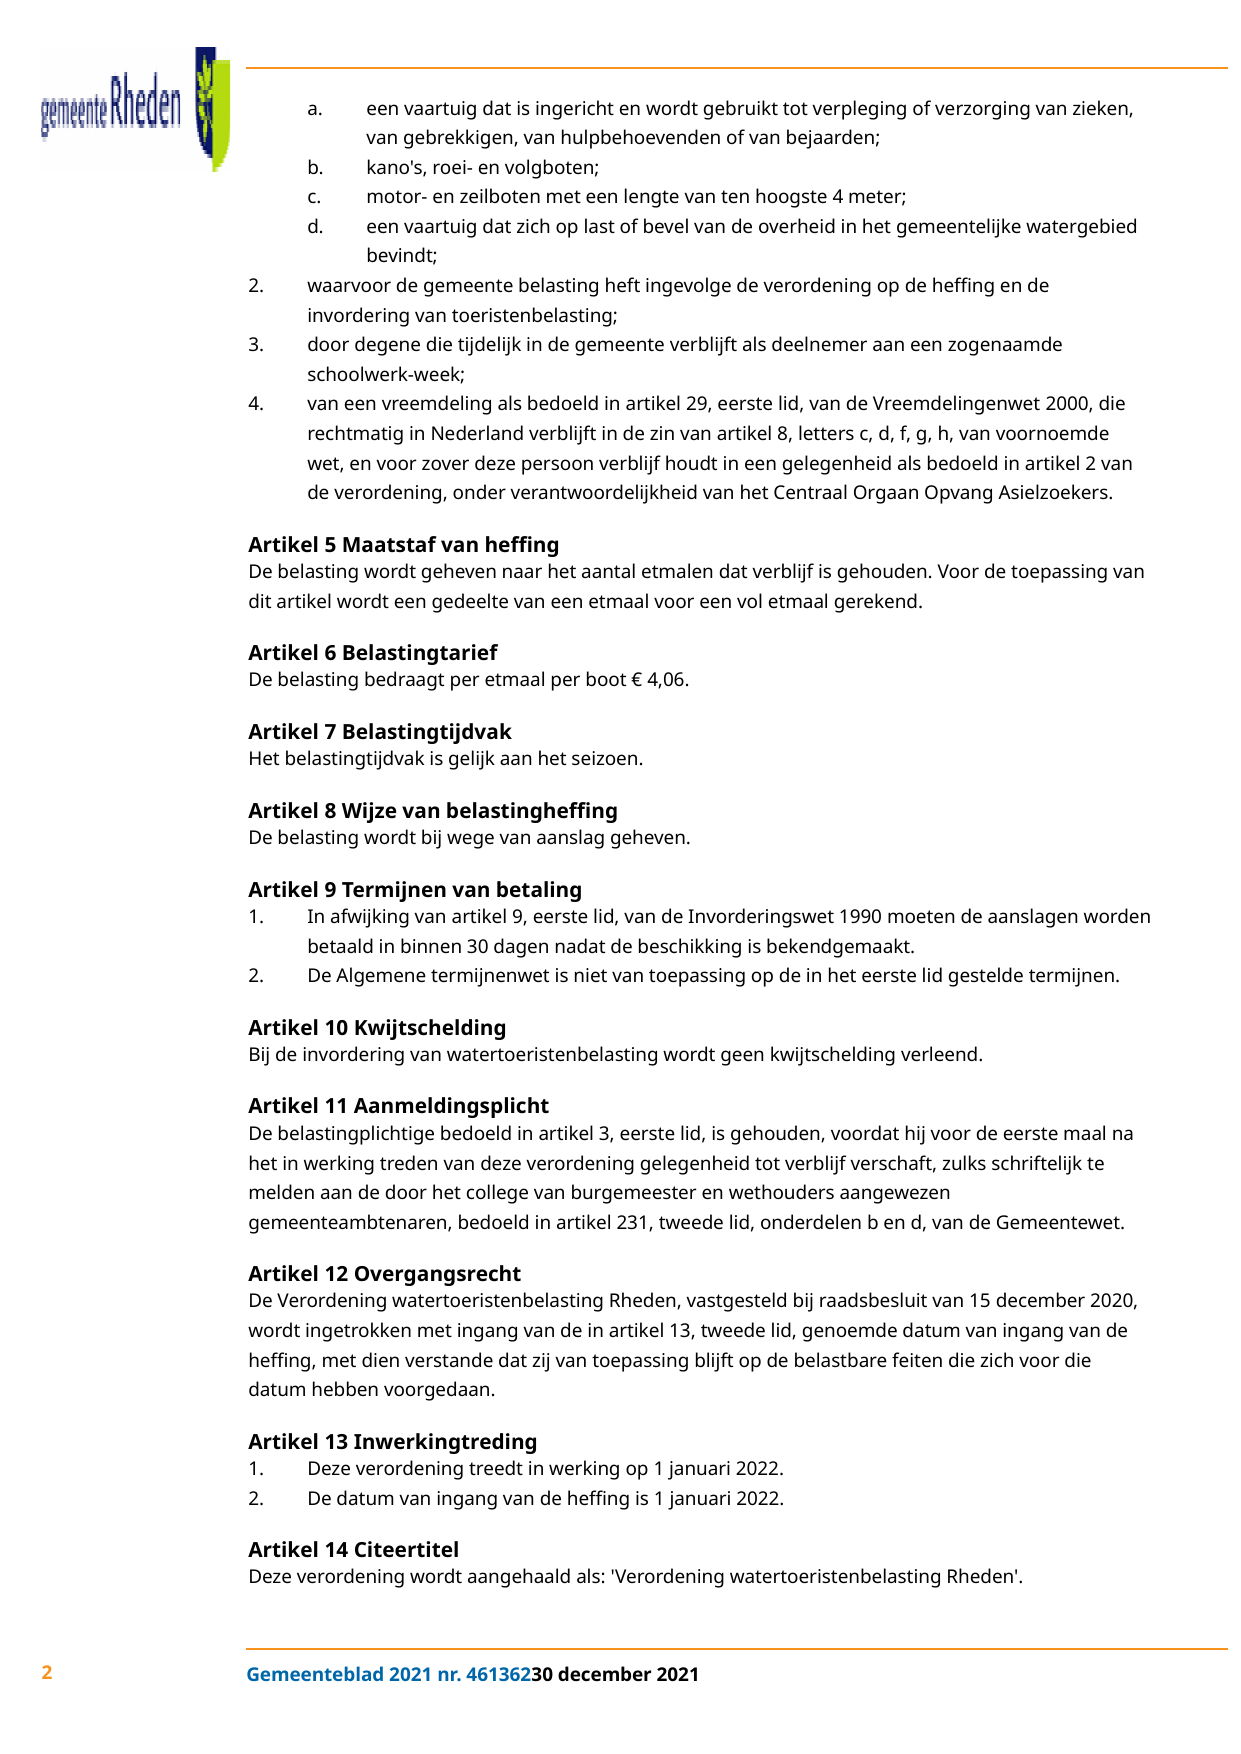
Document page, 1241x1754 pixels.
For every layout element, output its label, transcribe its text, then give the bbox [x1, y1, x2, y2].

list een vaartuig dat is ingericht en wordt gebruikt tot verpleging of verzorging van zieken, van gebrekkigen, van hulpbehoevenden of van bejaarden; [307, 95, 1152, 150]
list kano's, roei- en volgboten; [307, 154, 1152, 180]
text Artikel 14 Citeertitel [248, 1535, 1152, 1564]
text Artikel 7 Belastingtijdvak [248, 717, 1152, 746]
text Artikel 5 Maatstaf van heffing [248, 530, 1152, 558]
text Artikel 8 Wijze van belastingheffing [248, 796, 1152, 824]
list motor- en zeilboten met een lengte van ten hoogste 4 meter; [307, 183, 1152, 209]
text Artikel 12 Overgangsrecht [248, 1259, 1152, 1288]
text De Verordening watertoeristenbelasting Rheden, vastgesteld bij raadsbesluit van 15 december 2020, wordt ingetrokken met ingang van de in artikel 13, tweede lid, genoemde datum van ingang van de heffing, met dien verstande dat zij van toepassing blijft op de belastbare feiten die zich voor die datum hebben voorgedaan. [248, 1288, 1152, 1402]
list De Algemene termijnenwet is niet van toepassing op de in het eerste lid gestelde termijnen. [248, 962, 1152, 988]
text Bij de invordering van watertoeristenbelasting wordt geen kwijtschelding verleend. [248, 1041, 1152, 1067]
text De belastingplichtige bedoeld in artikel 3, eerste lid, is gehouden, voordat hij voor de eerste maal na het in werking treden van deze verordening gelegenheid tot verblijf verschaft, zulks schriftelijk te melden aan de door het college van burgemeester en wethouders aangewezen gemeenteambtenaren, bedoeld in artikel 231, tweede lid, onderdelen b en d, van de Gemeentewet. [248, 1120, 1152, 1234]
text De belasting bedraagt per etmaal per boot € 4,06. [248, 667, 1152, 692]
list van een vreemdeling als bedoeld in artikel 29, eerste lid, van de Vreemdelingenwet 2000, die rechtmatig in Nederland verblijft in de zin van artikel 8, letters c, d, f, g, h, van voornoemde wet, en voor zover deze persoon verblijf houdt in een gelegenheid als bedoeld in artikel 2 van de verordening, onder verantwoordelijkheid van het Centraal Orgaan Opvang Asielzoekers. [248, 391, 1152, 505]
picture [41, 47, 231, 172]
list waarvoor de gemeente belasting heft ingevolge de verordening op de heffing en de invordering van toeristenbelasting; [248, 272, 1152, 328]
text De belasting wordt bij wege van aanslag geheven. [248, 824, 1152, 850]
list Deze verordening treedt in werking op 1 januari 2022. [248, 1455, 1152, 1481]
text Artikel 11 Aanmeldingsplicht [248, 1092, 1152, 1120]
text Artikel 13 Inwerkingtreding [248, 1427, 1152, 1455]
text Artikel 6 Belastingtarief [248, 638, 1152, 667]
text De belasting wordt geheven naar het aantal etmalen dat verblijf is gehouden. Voor de toepassing van dit artikel wordt een gedeelte van een etmaal voor een vol etmaal gerekend. [248, 558, 1152, 613]
list door degene die tijdelijk in de gemeente verblijft als deelnemer aan een zogenaamde schoolwerk-week; [248, 331, 1152, 387]
text Artikel 9 Termijnen van betaling [248, 875, 1152, 903]
list In afwijking van artikel 9, eerste lid, van de Invorderingswet 1990 moeten de aanslagen worden betaald in binnen 30 dagen nadat de beschikking is bekendgemaakt. [248, 903, 1152, 958]
text Deze verordening wordt aangehaald als: 'Verordening watertoeristenbelasting Rheden'. [248, 1564, 1152, 1589]
list een vaartuig dat zich op last of bevel van de overheid in het gemeentelijke watergebied bevindt; [307, 213, 1152, 268]
text Het belastingtijdvak is gelijk aan het seizoen. [248, 746, 1152, 771]
text Artikel 10 Kwijtschelding [248, 1013, 1152, 1041]
list De datum van ingang van de heffing is 1 januari 2022. [248, 1485, 1152, 1511]
